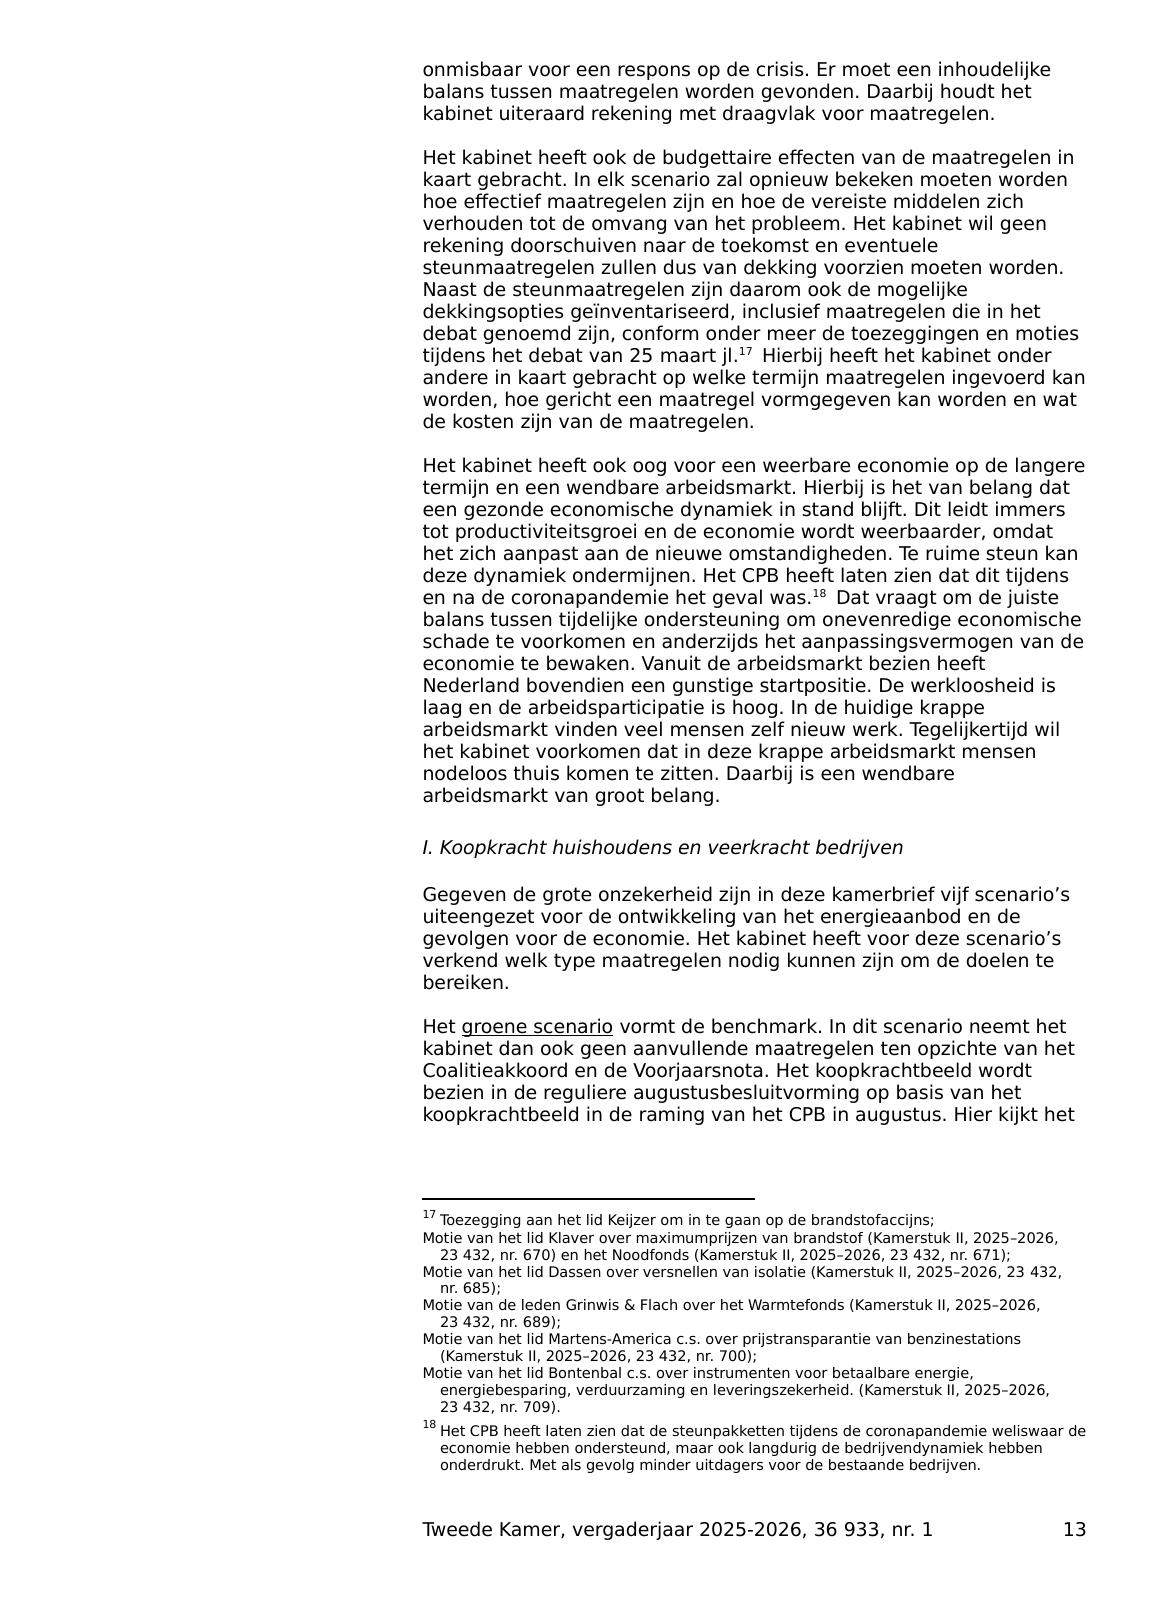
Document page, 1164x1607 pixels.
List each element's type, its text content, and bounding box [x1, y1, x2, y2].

text onmisbaar voor een respons op de crisis. Er moet een inhoudelijke balans tussen maatregelen worden gevonden. Daarbij houdt het kabinet uiteraard rekening met draagvlak voor maatregelen. [422, 59, 1087, 125]
text Het kabinet heeft ook oog voor een weerbare economie op de langere termijn en een wendbare arbeidsmarkt. Hierbij is het van belang dat een gezonde economische dynamiek in stand blijft. Dit leidt immers tot productiviteitsgroei en de economie wordt weerbaarder, omdat het zich aanpast aan de nieuwe omstandigheden. Te ruime steun kan deze dynamiek ondermijnen. Het CPB heeft laten zien dat dit tijdens en na de coronapandemie het geval was. Dat vraagt om de juiste balans tussen tijdelijke ondersteuning om onevenredige economische schade te voorkomen en anderzijds het aanpassingsvermogen van de economie te bewaken. Vanuit de arbeidsmarkt bezien heeft Nederland bovendien een gunstige startpositie. De werkloosheid is laag en de arbeidsparticipatie is hoog. In de huidige krappe arbeidsmarkt vinden veel mensen zelf nieuw werk. Tegelijkertijd wil het kabinet voorkomen dat in deze krappe arbeidsmarkt mensen nodeloos thuis komen te zitten. Daarbij is een wendbare arbeidsmarkt van groot belang. [422, 455, 1087, 807]
text Motie van het lid Martens-America c.s. over prijstransparantie van benzinestations (Kamerstuk II, 2025–2026, 23 432, nr. 700); [422, 1331, 1087, 1365]
subtitle I. Koopkracht huishoudens en veerkracht bedrijven [422, 837, 1087, 859]
text Het CPB heeft laten zien dat de steunpakketten tijdens de coronapandemie weliswaar de economie hebben ondersteund, maar ook langdurig de bedrijvendynamiek hebben onderdrukt. Met als gevolg minder uitdagers voor de bestaande bedrijven. [422, 1418, 1087, 1474]
text Motie van het lid Dassen over versnellen van isolatie (Kamerstuk II, 2025–2026, 23 432, nr. 685); [422, 1264, 1087, 1297]
text Toezegging aan het lid Keijzer om in te gaan op de brandstofaccijns; [422, 1208, 1087, 1230]
text Motie van de leden Grinwis & Flach over het Warmtefonds (Kamerstuk II, 2025–2026, 23 432, nr. 689); [422, 1297, 1087, 1331]
text Gegeven de grote onzekerheid zijn in deze kamerbrief vijf scenario’s uiteengezet voor de ontwikkeling van het energieaanbod en de gevolgen voor de economie. Het kabinet heeft voor deze scenario’s verkend welk type maatregelen nodig kunnen zijn om de doelen te bereiken. [422, 884, 1087, 994]
text Motie van het lid Bontenbal c.s. over instrumenten voor betaalbare energie, energiebesparing, verduurzaming en leveringszekerheid. (Kamerstuk II, 2025–2026, 23 432, nr. 709). [422, 1365, 1087, 1416]
text Motie van het lid Klaver over maximumprijzen van brandstof (Kamerstuk II, 2025–2026, 23 432, nr. 670) en het Noodfonds (Kamerstuk II, 2025–2026, 23 432, nr. 671); [422, 1230, 1087, 1264]
text Het groene scenario vormt de benchmark. In dit scenario neemt het kabinet dan ook geen aanvullende maatregelen ten opzichte van het Coalitieakkoord en de Voorjaarsnota. Het koopkrachtbeeld wordt bezien in de reguliere augustusbesluitvorming op basis van het koopkrachtbeeld in de raming van het CPB in augustus. Hier kijkt het [422, 1016, 1087, 1126]
text Het kabinet heeft ook de budgettaire effecten van de maatregelen in kaart gebracht. In elk scenario zal opnieuw bekeken moeten worden hoe effectief maatregelen zijn en hoe de vereiste middelen zich verhouden tot de omvang van het probleem. Het kabinet wil geen rekening doorschuiven naar de toekomst en eventuele steunmaatregelen zullen dus van dekking voorzien moeten worden. Naast de steunmaatregelen zijn daarom ook de mogelijke dekkingsopties geïnventariseerd, inclusief maatregelen die in het debat genoemd zijn, conform onder meer de toezeggingen en moties tijdens het debat van 25 maart jl. Hierbij heeft het kabinet onder andere in kaart gebracht op welke termijn maatregelen ingevoerd kan worden, hoe gericht een maatregel vormgegeven kan worden en wat de kosten zijn van de maatregelen. [422, 147, 1087, 433]
